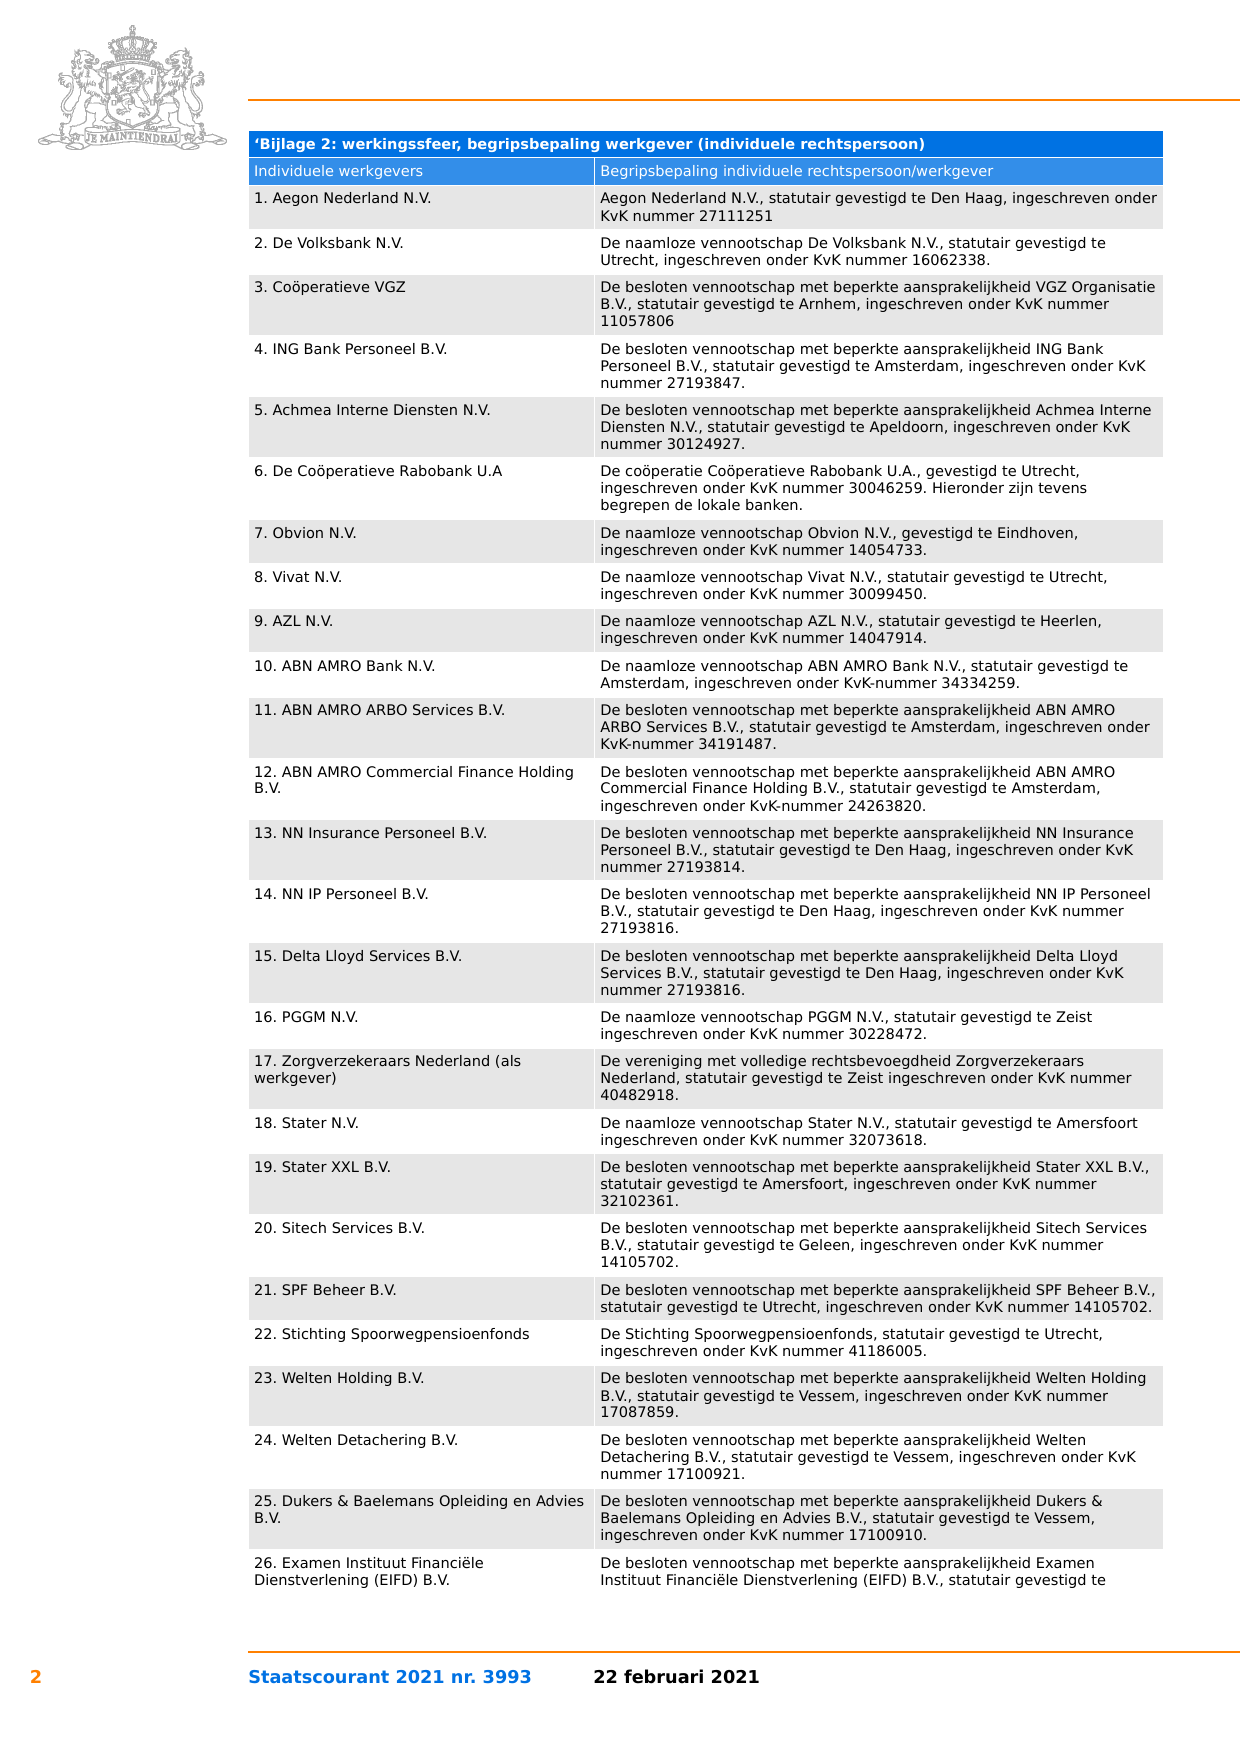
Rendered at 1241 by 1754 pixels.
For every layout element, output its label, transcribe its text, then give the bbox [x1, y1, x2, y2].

table_cell De besloten vennootschap met beperkte aansprakelijkheid VGZ Organisatie B.V., statutair gevestigd te Arnhem, ingeschreven onder KvK nummer 11057806 [595, 275, 1163, 335]
table_cell 19. Stater XXL B.V. [249, 1154, 594, 1214]
table_cell De vereniging met volledige rechtsbevoegdheid Zorgverzekeraars Nederland, statutair gevestigd te Zeist ingeschreven onder KvK nummer 40482918. [595, 1049, 1163, 1109]
table_cell 16. PGGM N.V. [249, 1004, 594, 1047]
table_cell De besloten vennootschap met beperkte aansprakelijkheid ABN AMRO Commercial Finance Holding B.V., statutair gevestigd te Amsterdam, ingeschreven onder KvK-nummer 24263820. [595, 759, 1163, 819]
table_cell 24. Welten Detachering B.V. [249, 1427, 594, 1487]
table_cell De besloten vennootschap met beperkte aansprakelijkheid Dukers & Baelemans Opleiding en Advies B.V., statutair gevestigd te Vessem, ingeschreven onder KvK nummer 17100910. [595, 1489, 1163, 1549]
table_header ‘Bijlage 2: werkingssfeer, begripsbepaling werkgever (individuele rechtspersoon) [249, 131, 1163, 157]
table_cell De naamloze vennootschap AZL N.V., statutair gevestigd te Heerlen, ingeschreven onder KvK nummer 14047914. [595, 609, 1163, 652]
picture [38, 25, 227, 150]
table_cell 17. Zorgverzekeraars Nederland (als werkgever) [249, 1049, 594, 1109]
table_cell 7. Obvion N.V. [249, 520, 594, 563]
table_cell De besloten vennootschap met beperkte aansprakelijkheid SPF Beheer B.V., statutair gevestigd te Utrecht, ingeschreven onder KvK nummer 14105702. [595, 1277, 1163, 1320]
table_cell 1. Aegon Nederland N.V. [249, 186, 594, 229]
table_cell De besloten vennootschap met beperkte aansprakelijkheid Achmea Interne Diensten N.V., statutair gevestigd te Apeldoorn, ingeschreven onder KvK nummer 30124927. [595, 397, 1163, 457]
table_cell De besloten vennootschap met beperkte aansprakelijkheid Sitech Services B.V., statutair gevestigd te Geleen, ingeschreven onder KvK nummer 14105702. [595, 1216, 1163, 1276]
table_cell De besloten vennootschap met beperkte aansprakelijkheid ING Bank Personeel B.V., statutair gevestigd te Amsterdam, ingeschreven onder KvK nummer 27193847. [595, 336, 1163, 396]
table_cell 26. Examen Instituut Financiële Dienstverlening (EIFD) B.V. [249, 1550, 594, 1593]
table_cell De besloten vennootschap met beperkte aansprakelijkheid Welten Detachering B.V., statutair gevestigd te Vessem, ingeschreven onder KvK nummer 17100921. [595, 1427, 1163, 1487]
table_cell De naamloze vennootschap Stater N.V., statutair gevestigd te Amersfoort ingeschreven onder KvK nummer 32073618. [595, 1110, 1163, 1153]
table_cell 10. ABN AMRO Bank N.V. [249, 653, 594, 696]
table_cell De besloten vennootschap met beperkte aansprakelijkheid Welten Holding B.V., statutair gevestigd te Vessem, ingeschreven onder KvK nummer 17087859. [595, 1366, 1163, 1426]
table_cell 15. Delta Lloyd Services B.V. [249, 943, 594, 1003]
table_cell De naamloze vennootschap PGGM N.V., statutair gevestigd te Zeist ingeschreven onder KvK nummer 30228472. [595, 1004, 1163, 1047]
table_cell De coöperatie Coöperatieve Rabobank U.A., gevestigd te Utrecht, ingeschreven onder KvK nummer 30046259. Hieronder zijn tevens begrepen de lokale banken. [595, 459, 1163, 519]
table_cell De naamloze vennootschap De Volksbank N.V., statutair gevestigd te Utrecht, ingeschreven onder KvK nummer 16062338. [595, 230, 1163, 273]
table_cell 13. NN Insurance Personeel B.V. [249, 820, 594, 880]
table_cell De besloten vennootschap met beperkte aansprakelijkheid ABN AMRO ARBO Services B.V., statutair gevestigd te Amsterdam, ingeschreven onder KvK-nummer 34191487. [595, 698, 1163, 758]
table_cell 9. AZL N.V. [249, 609, 594, 652]
table_cell 22. Stichting Spoorwegpensioenfonds [249, 1321, 594, 1365]
table_cell 2. De Volksbank N.V. [249, 230, 594, 273]
table_cell Begripsbepaling individuele rechtspersoon/werkgever [595, 158, 1163, 185]
table_cell 18. Stater N.V. [249, 1110, 594, 1153]
table_cell De Stichting Spoorwegpensioenfonds, statutair gevestigd te Utrecht, ingeschreven onder KvK nummer 41186005. [595, 1321, 1163, 1365]
table_cell 11. ABN AMRO ARBO Services B.V. [249, 698, 594, 758]
table_cell 21. SPF Beheer B.V. [249, 1277, 594, 1320]
table_cell De besloten vennootschap met beperkte aansprakelijkheid NN IP Personeel B.V., statutair gevestigd te Den Haag, ingeschreven onder KvK nummer 27193816. [595, 881, 1163, 942]
table_cell De naamloze vennootschap Obvion N.V., gevestigd te Eindhoven, ingeschreven onder KvK nummer 14054733. [595, 520, 1163, 563]
table_cell De besloten vennootschap met beperkte aansprakelijkheid NN Insurance Personeel B.V., statutair gevestigd te Den Haag, ingeschreven onder KvK nummer 27193814. [595, 820, 1163, 880]
table_cell Individuele werkgevers [249, 158, 594, 185]
table_cell De naamloze vennootschap Vivat N.V., statutair gevestigd te Utrecht, ingeschreven onder KvK nummer 30099450. [595, 564, 1163, 608]
table_cell 25. Dukers & Baelemans Opleiding en Advies B.V. [249, 1489, 594, 1549]
table_cell 23. Welten Holding B.V. [249, 1366, 594, 1426]
table_cell De naamloze vennootschap ABN AMRO Bank N.V., statutair gevestigd te Amsterdam, ingeschreven onder KvK-nummer 34334259. [595, 653, 1163, 696]
table_cell 6. De Coöperatieve Rabobank U.A [249, 459, 594, 519]
table_cell 8. Vivat N.V. [249, 564, 594, 608]
table_cell 5. Achmea Interne Diensten N.V. [249, 397, 594, 457]
table_cell 3. Coöperatieve VGZ [249, 275, 594, 335]
table_cell 12. ABN AMRO Commercial Finance Holding B.V. [249, 759, 594, 819]
table_cell 4. ING Bank Personeel B.V. [249, 336, 594, 396]
table_cell De besloten vennootschap met beperkte aansprakelijkheid Stater XXL B.V., statutair gevestigd te Amersfoort, ingeschreven onder KvK nummer 32102361. [595, 1154, 1163, 1214]
table_cell De besloten vennootschap met beperkte aansprakelijkheid Examen Instituut Financiële Dienstverlening (EIFD) B.V., statutair gevestigd te [595, 1550, 1163, 1593]
table_cell 20. Sitech Services B.V. [249, 1216, 594, 1276]
table_cell 14. NN IP Personeel B.V. [249, 881, 594, 942]
table_cell Aegon Nederland N.V., statutair gevestigd te Den Haag, ingeschreven onder KvK nummer 27111251 [595, 186, 1163, 229]
table_cell De besloten vennootschap met beperkte aansprakelijkheid Delta Lloyd Services B.V., statutair gevestigd te Den Haag, ingeschreven onder KvK nummer 27193816. [595, 943, 1163, 1003]
